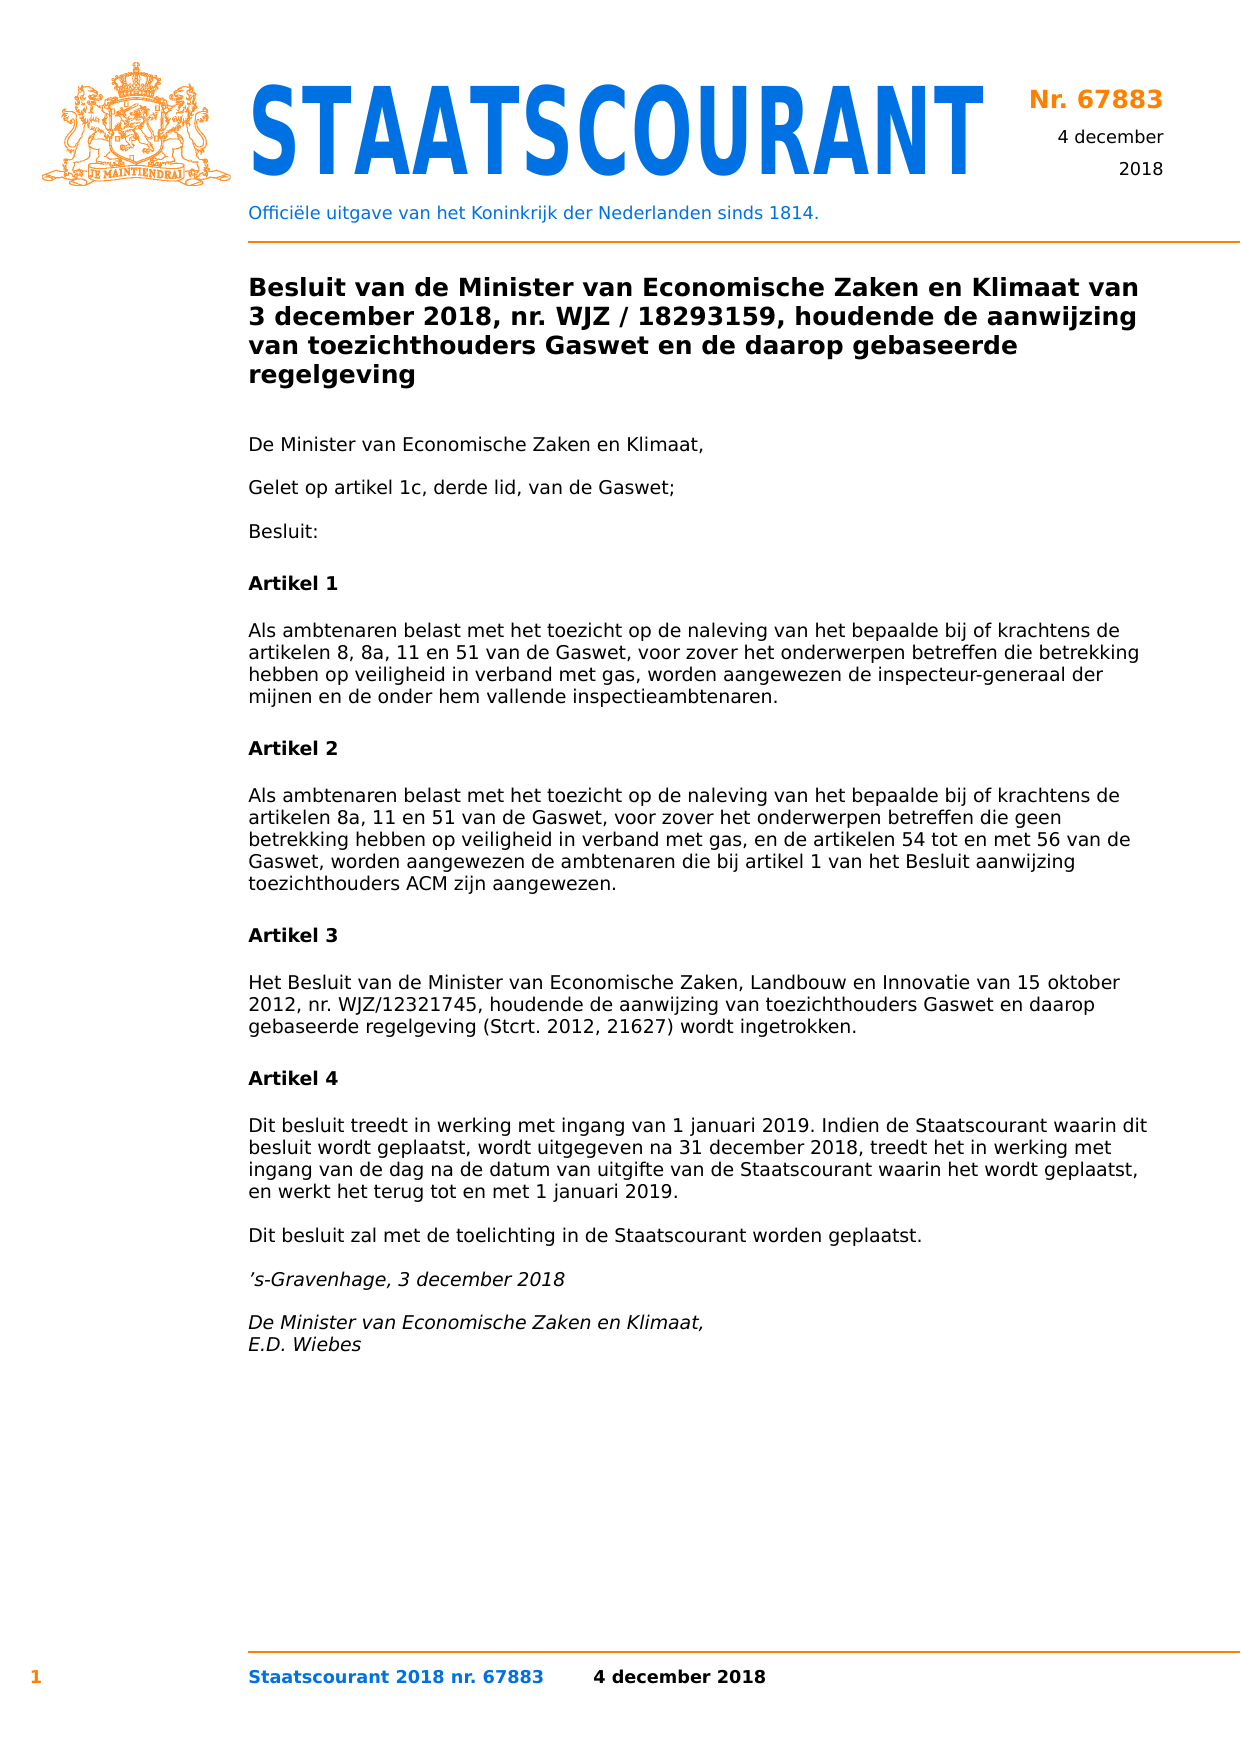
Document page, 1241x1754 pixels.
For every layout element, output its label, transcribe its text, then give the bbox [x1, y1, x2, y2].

text ’s-Gravenhage, 3 december 2018 [248, 1268, 1163, 1290]
table_header [25, 62, 248, 241]
text Dit besluit zal met de toelichting in de Staatscourant worden geplaatst. [248, 1224, 1163, 1247]
text Als ambtenaren belast met het toezicht op de naleving van het bepaalde bij of krachtens de artikelen 8, 8a, 11 en 51 van de Gaswet, voor zover het onderwerpen betreffen die betrekking hebben op veiligheid in verband met gas, worden aangewezen de inspecteur-generaal der mijnen en de onder hem vallende inspectieambtenaren. [248, 620, 1163, 708]
text Het Besluit van de Minister van Economische Zaken, Landbouw en Innovatie van 15 oktober 2012, nr. WJZ/12321745, houdende de aanwijzing van toezichthouders Gaswet en daarop gebaseerde regelgeving (Stcrt. 2012, 21627) wordt ingetrokken. [248, 972, 1163, 1038]
text Als ambtenaren belast met het toezicht op de naleving van het bepaalde bij of krachtens de artikelen 8a, 11 en 51 van de Gaswet, voor zover het onderwerpen betreffen die geen betrekking hebben op veiligheid in verband met gas, en de artikelen 54 tot en met 56 van de Gaswet, worden aangewezen de ambtenaren die bij artikel 1 van het Besluit aanwijzing toezichthouders ACM zijn aangewezen. [248, 785, 1163, 895]
text Gelet op artikel 1c, derde lid, van de Gaswet; [248, 477, 1163, 499]
text Besluit: [248, 521, 1163, 543]
table_cell 2018 [998, 153, 1240, 203]
text Dit besluit treedt in werking met ingang van 1 januari 2019. Indien de Staatscourant waarin dit besluit wordt geplaatst, wordt uitgegeven na 31 december 2018, treedt het in werking met ingang van de dag na de datum van uitgifte van de Staatscourant waarin het wordt geplaatst, en werkt het terug tot en met 1 januari 2019. [248, 1115, 1163, 1203]
subtitle Artikel 1 [248, 573, 1163, 595]
text De Minister van Economische Zaken en Klimaat, E.D. Wiebes [248, 1312, 1163, 1356]
table_cell 4 december [998, 121, 1240, 153]
table_cell Officiële uitgave van het Koninkrijk der Nederlanden sinds 1814. [248, 203, 1240, 241]
text De Minister van Economische Zaken en Klimaat, [248, 433, 1163, 455]
subtitle Besluit van de Minister van Economische Zaken en Klimaat van 3 december 2018, nr. WJZ / 18293159, houdende de aanwijzing van toezichthouders Gaswet en de daarop gebaseerde regelgeving [248, 273, 1163, 390]
subtitle Artikel 3 [248, 925, 1163, 947]
subtitle Artikel 2 [248, 738, 1163, 760]
table_header STAATSCOURANT [248, 62, 998, 203]
picture [41, 62, 231, 186]
table_header Nr. 67883 [998, 62, 1240, 121]
subtitle Artikel 4 [248, 1068, 1163, 1090]
